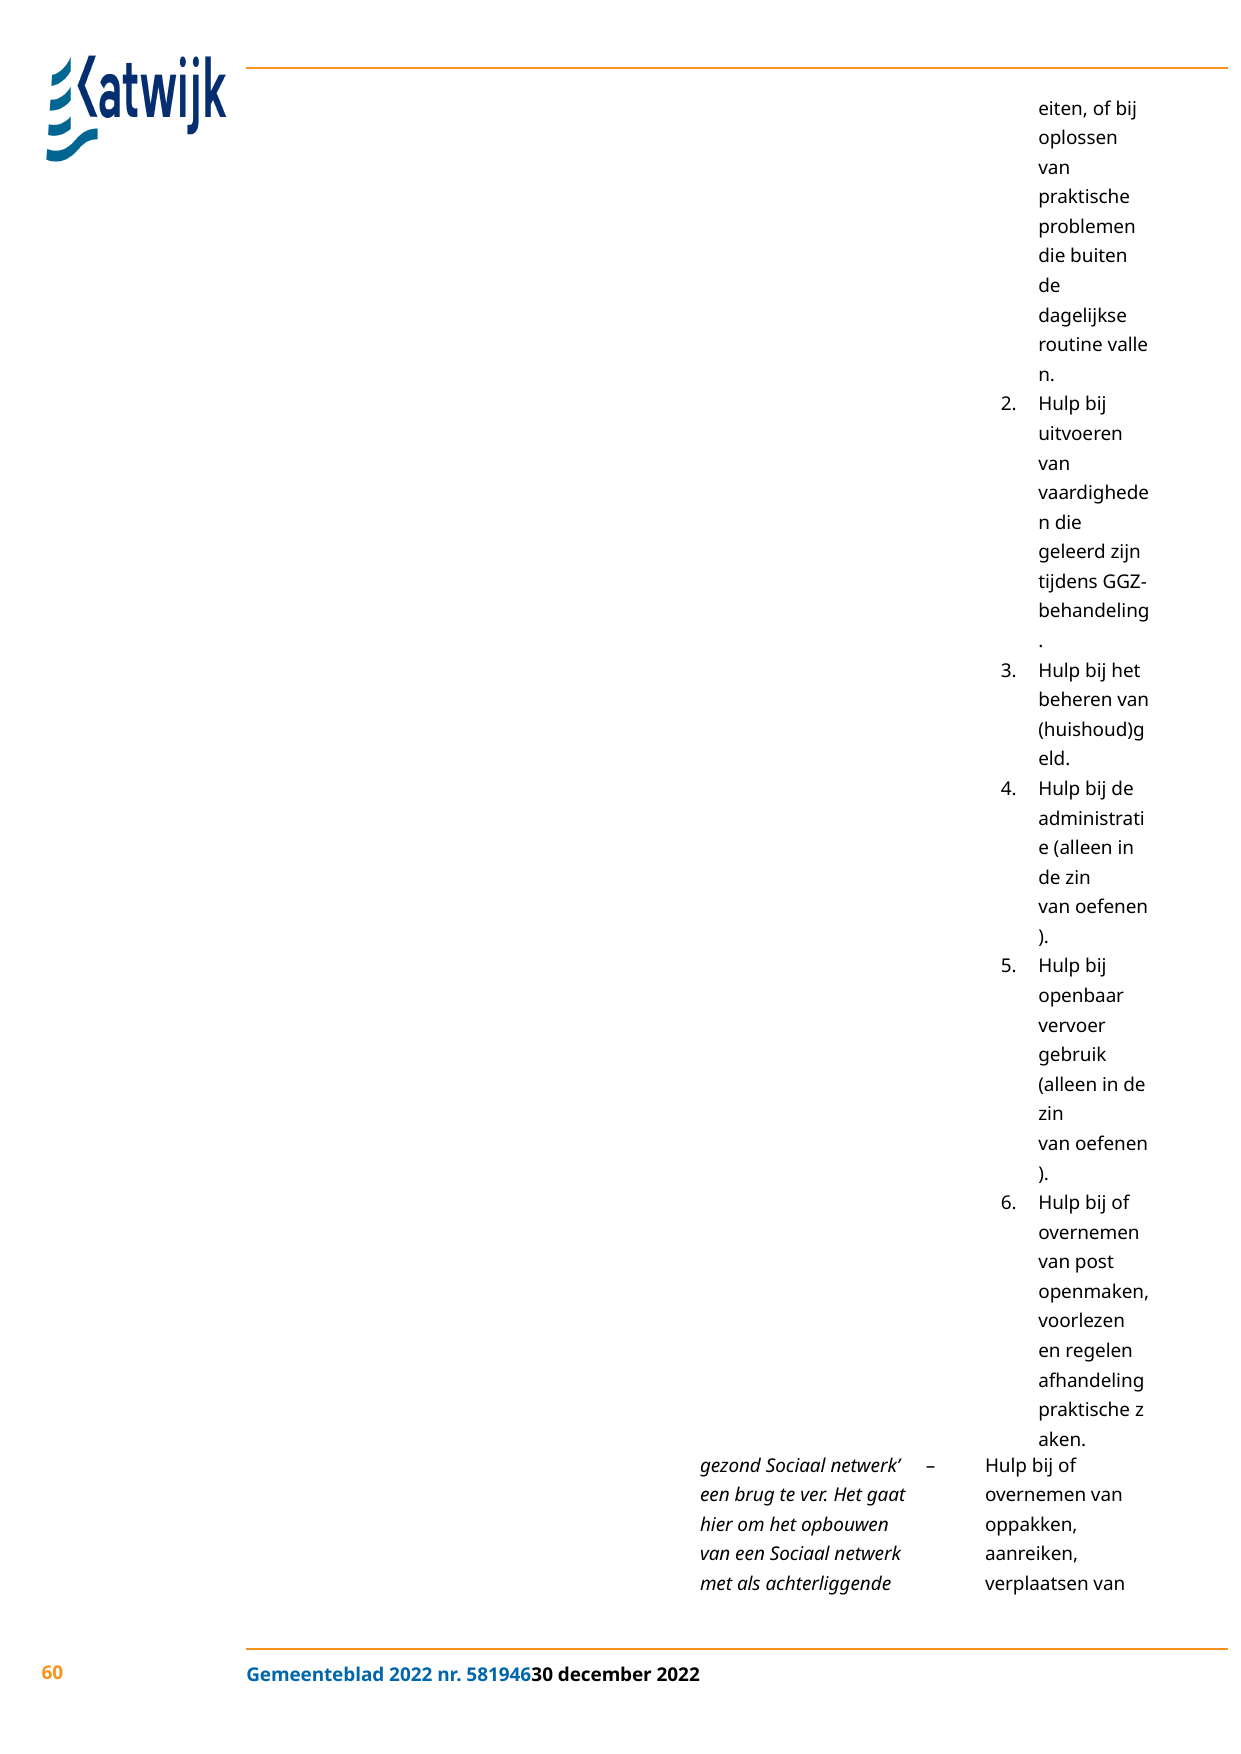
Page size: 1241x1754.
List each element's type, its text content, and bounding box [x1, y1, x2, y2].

table_cell [700, 95, 926, 1452]
table_cell [474, 95, 700, 1452]
picture [41, 47, 231, 172]
table_cell [474, 1452, 700, 1596]
table_cell eiten, of bij oplossen van praktische problemen die buiten de dagelijkse routine vallen. Hulp bij uitvoeren van vaardigheden die geleerd zijn tijdens GGZ-behandeling. Hulp bij het beheren van (huishoud)geld. Hulp bij de administratie (alleen in de zin van oefenen). Hulp bij openbaar vervoer gebruik (alleen in de zin van oefenen). Hulp bij of overnemen van post openmaken, voorlezen en regelen afhandeling praktische zaken. [926, 95, 1152, 1452]
table_cell gezond Sociaal netwerk’ een brug te ver. Het gaat hier om het opbouwen van een Sociaal netwerk met als achterliggende [700, 1452, 926, 1596]
table_cell [248, 1452, 474, 1596]
table_cell [248, 95, 474, 1452]
